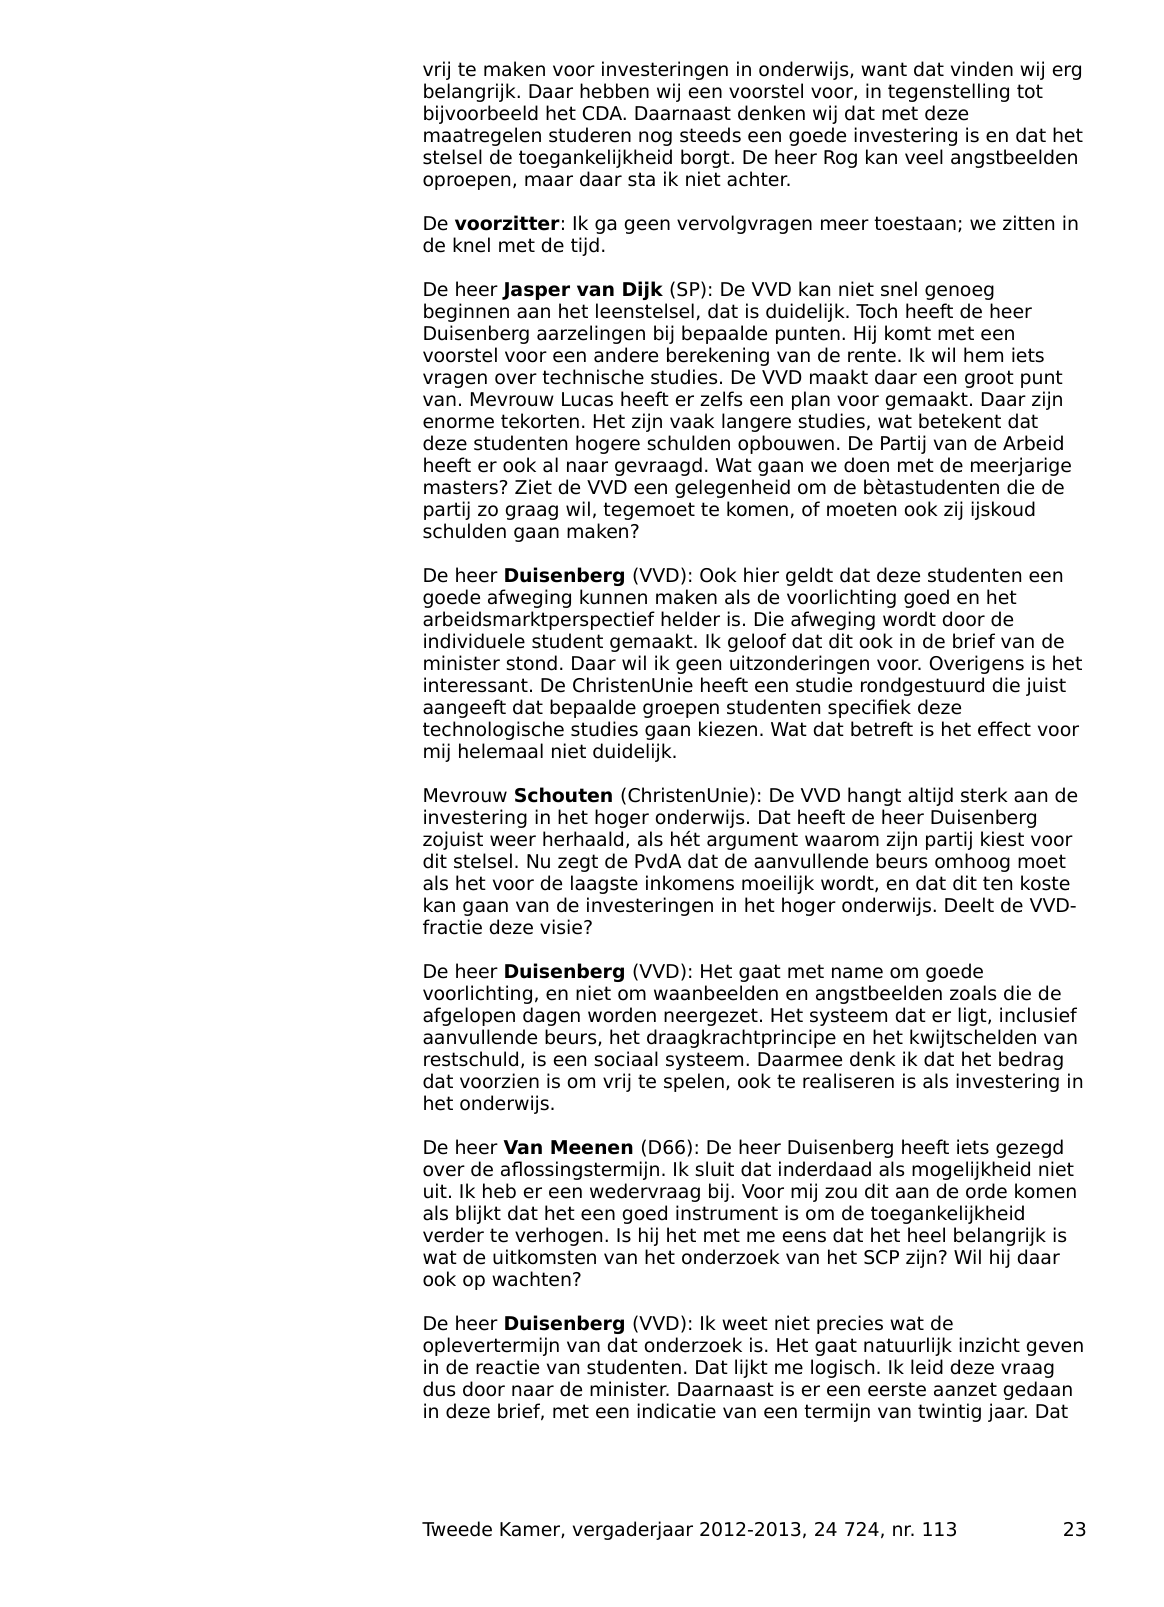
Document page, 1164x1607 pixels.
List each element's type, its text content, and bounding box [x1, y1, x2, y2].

text vrij te maken voor investeringen in onderwijs, want dat vinden wij erg belangrijk. Daar hebben wij een voorstel voor, in tegenstelling tot bijvoorbeeld het CDA. Daarnaast denken wij dat met deze maatregelen studeren nog steeds een goede investering is en dat het stelsel de toegankelijkheid borgt. De heer Rog kan veel angstbeelden oproepen, maar daar sta ik niet achter. [422, 59, 1087, 191]
text De voorzitter: Ik ga geen vervolgvragen meer toestaan; we zitten in de knel met de tijd. [422, 213, 1087, 257]
text De heer Duisenberg (VVD): Het gaat met name om goede voorlichting, en niet om waanbeelden en angstbeelden zoals die de afgelopen dagen worden neergezet. Het systeem dat er ligt, inclusief aanvullende beurs, het draagkrachtprincipe en het kwijtschelden van restschuld, is een sociaal systeem. Daarmee denk ik dat het bedrag dat voorzien is om vrij te spelen, ook te realiseren is als investering in het onderwijs. [422, 961, 1087, 1115]
text De heer Jasper van Dijk (SP): De VVD kan niet snel genoeg beginnen aan het leenstelsel, dat is duidelijk. Toch heeft de heer Duisenberg aarzelingen bij bepaalde punten. Hij komt met een voorstel voor een andere berekening van de rente. Ik wil hem iets vragen over technische studies. De VVD maakt daar een groot punt van. Mevrouw Lucas heeft er zelfs een plan voor gemaakt. Daar zijn enorme tekorten. Het zijn vaak langere studies, wat betekent dat deze studenten hogere schulden opbouwen. De Partij van de Arbeid heeft er ook al naar gevraagd. Wat gaan we doen met de meerjarige masters? Ziet de VVD een gelegenheid om de bètastudenten die de partij zo graag wil, tegemoet te komen, of moeten ook zij ijskoud schulden gaan maken? [422, 279, 1087, 543]
text De heer Duisenberg (VVD): Ook hier geldt dat deze studenten een goede afweging kunnen maken als de voorlichting goed en het arbeidsmarktperspectief helder is. Die afweging wordt door de individuele student gemaakt. Ik geloof dat dit ook in de brief van de minister stond. Daar wil ik geen uitzonderingen voor. Overigens is het interessant. De ChristenUnie heeft een studie rondgestuurd die juist aangeeft dat bepaalde groepen studenten specifiek deze technologische studies gaan kiezen. Wat dat betreft is het effect voor mij helemaal niet duidelijk. [422, 565, 1087, 763]
text De heer Van Meenen (D66): De heer Duisenberg heeft iets gezegd over de aflossingstermijn. Ik sluit dat inderdaad als mogelijkheid niet uit. Ik heb er een wedervraag bij. Voor mij zou dit aan de orde komen als blijkt dat het een goed instrument is om de toegankelijkheid verder te verhogen. Is hij het met me eens dat het heel belangrijk is wat de uitkomsten van het onderzoek van het SCP zijn? Wil hij daar ook op wachten? [422, 1137, 1087, 1291]
text De heer Duisenberg (VVD): Ik weet niet precies wat de oplevertermijn van dat onderzoek is. Het gaat natuurlijk inzicht geven in de reactie van studenten. Dat lijkt me logisch. Ik leid deze vraag dus door naar de minister. Daarnaast is er een eerste aanzet gedaan in deze brief, met een indicatie van een termijn van twintig jaar. Dat [422, 1313, 1087, 1423]
text Mevrouw Schouten (ChristenUnie): De VVD hangt altijd sterk aan de investering in het hoger onderwijs. Dat heeft de heer Duisenberg zojuist weer herhaald, als hét argument waarom zijn partij kiest voor dit stelsel. Nu zegt de PvdA dat de aanvullende beurs omhoog moet als het voor de laagste inkomens moeilijk wordt, en dat dit ten koste kan gaan van de investeringen in het hoger onderwijs. Deelt de VVD-fractie deze visie? [422, 785, 1087, 939]
